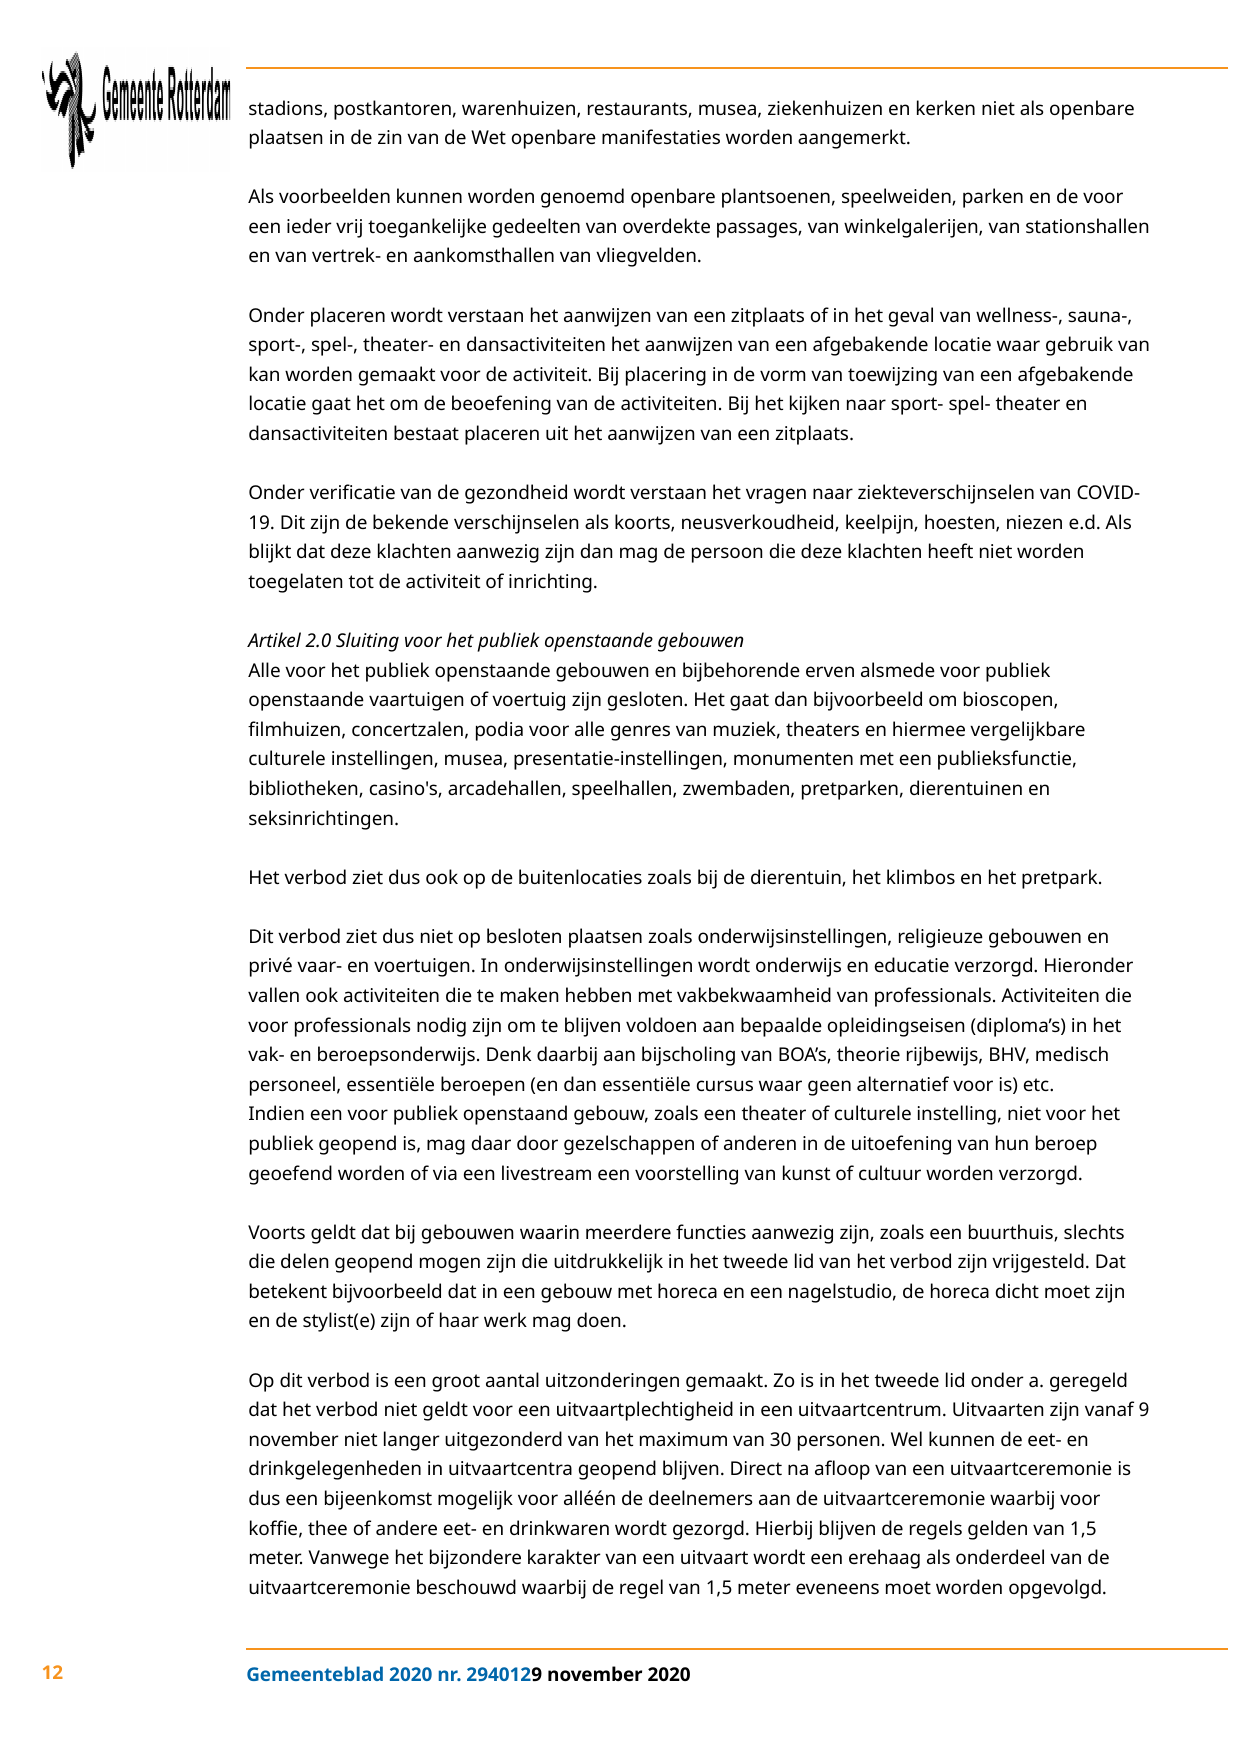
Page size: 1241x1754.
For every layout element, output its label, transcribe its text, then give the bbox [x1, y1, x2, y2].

picture [41, 47, 231, 172]
text Alle voor het publiek openstaande gebouwen en bijbehorende erven alsmede voor publiek openstaande vaartuigen of voertuig zijn gesloten. Het gaat dan bijvoorbeeld om bioscopen, filmhuizen, concertzalen, podia voor alle genres van muziek, theaters en hiermee vergelijkbare culturele instellingen, musea, presentatie-instellingen, monumenten met een publieksfunctie, bibliotheken, casino's, arcadehallen, speelhallen, zwembaden, pretparken, dierentuinen en seksinrichtingen. [248, 657, 1152, 831]
text Op dit verbod is een groot aantal uitzonderingen gemaakt. Zo is in het tweede lid onder a. geregeld dat het verbod niet geldt voor een uitvaartplechtigheid in een uitvaartcentrum. Uitvaarten zijn vanaf 9 november niet langer uitgezonderd van het maximum van 30 personen. Wel kunnen de eet- en drinkgelegenheden in uitvaartcentra geopend blijven. Direct na afloop van een uitvaartceremonie is dus een bijeenkomst mogelijk voor alléén de deelnemers aan de uitvaartceremonie waarbij voor koffie, thee of andere eet- en drinkwaren wordt gezorgd. Hierbij blijven de regels gelden van 1,5 meter. Vanwege het bijzondere karakter van een uitvaart wordt een erehaag als onderdeel van de uitvaartceremonie beschouwd waarbij de regel van 1,5 meter eveneens moet worden opgevolgd. [248, 1367, 1152, 1600]
text stadions, postkantoren, warenhuizen, restaurants, musea, ziekenhuizen en kerken niet als openbare plaatsen in de zin van de Wet openbare manifestaties worden aangemerkt. [248, 95, 1152, 150]
text Indien een voor publiek openstaand gebouw, zoals een theater of culturele instelling, niet voor het publiek geopend is, mag daar door gezelschappen of anderen in de uitoefening van hun beroep geoefend worden of via een livestream een voorstelling van kunst of cultuur worden verzorgd. [248, 1101, 1152, 1186]
text Onder placeren wordt verstaan het aanwijzen van een zitplaats of in het geval van wellness-, sauna-, sport-, spel-, theater- en dansactiviteiten het aanwijzen van een afgebakende locatie waar gebruik van kan worden gemaakt voor de activiteit. Bij placering in de vorm van toewijzing van een afgebakende locatie gaat het om de beoefening van de activiteiten. Bij het kijken naar sport- spel- theater en dansactiviteiten bestaat placeren uit het aanwijzen van een zitplaats. [248, 302, 1152, 446]
text Dit verbod ziet dus niet op besloten plaatsen zoals onderwijsinstellingen, religieuze gebouwen en privé vaar- en voertuigen. In onderwijsinstellingen wordt onderwijs en educatie verzorgd. Hieronder vallen ook activiteiten die te maken hebben met vakbekwaamheid van professionals. Activiteiten die voor professionals nodig zijn om te blijven voldoen aan bepaalde opleidingseisen (diploma’s) in het vak- en beroepsonderwijs. Denk daarbij aan bijscholing van BOA’s, theorie rijbewijs, BHV, medisch personeel, essentiële beroepen (en dan essentiële cursus waar geen alternatief voor is) etc. [248, 923, 1152, 1097]
text Als voorbeelden kunnen worden genoemd openbare plantsoenen, speelweiden, parken en de voor een ieder vrij toegankelijke gedeelten van overdekte passages, van winkelgalerijen, van stationshallen en van vertrek- en aankomsthallen van vliegvelden. [248, 183, 1152, 268]
text Artikel 2.0 Sluiting voor het publiek openstaande gebouwen [248, 627, 1152, 653]
text Voorts geldt dat bij gebouwen waarin meerdere functies aanwezig zijn, zoals een buurthuis, slechts die delen geopend mogen zijn die uitdrukkelijk in het tweede lid van het verbod zijn vrijgesteld. Dat betekent bijvoorbeeld dat in een gebouw met horeca en een nagelstudio, de horeca dicht moet zijn en de stylist(e) zijn of haar werk mag doen. [248, 1219, 1152, 1333]
text Het verbod ziet dus ook op de buitenlocaties zoals bij de dierentuin, het klimbos en het pretpark. [248, 864, 1152, 890]
text Onder verificatie van de gezondheid wordt verstaan het vragen naar ziekteverschijnselen van COVID-19. Dit zijn de bekende verschijnselen als koorts, neusverkoudheid, keelpijn, hoesten, niezen e.d. Als blijkt dat deze klachten aanwezig zijn dan mag de persoon die deze klachten heeft niet worden toegelaten tot de activiteit of inrichting. [248, 479, 1152, 594]
